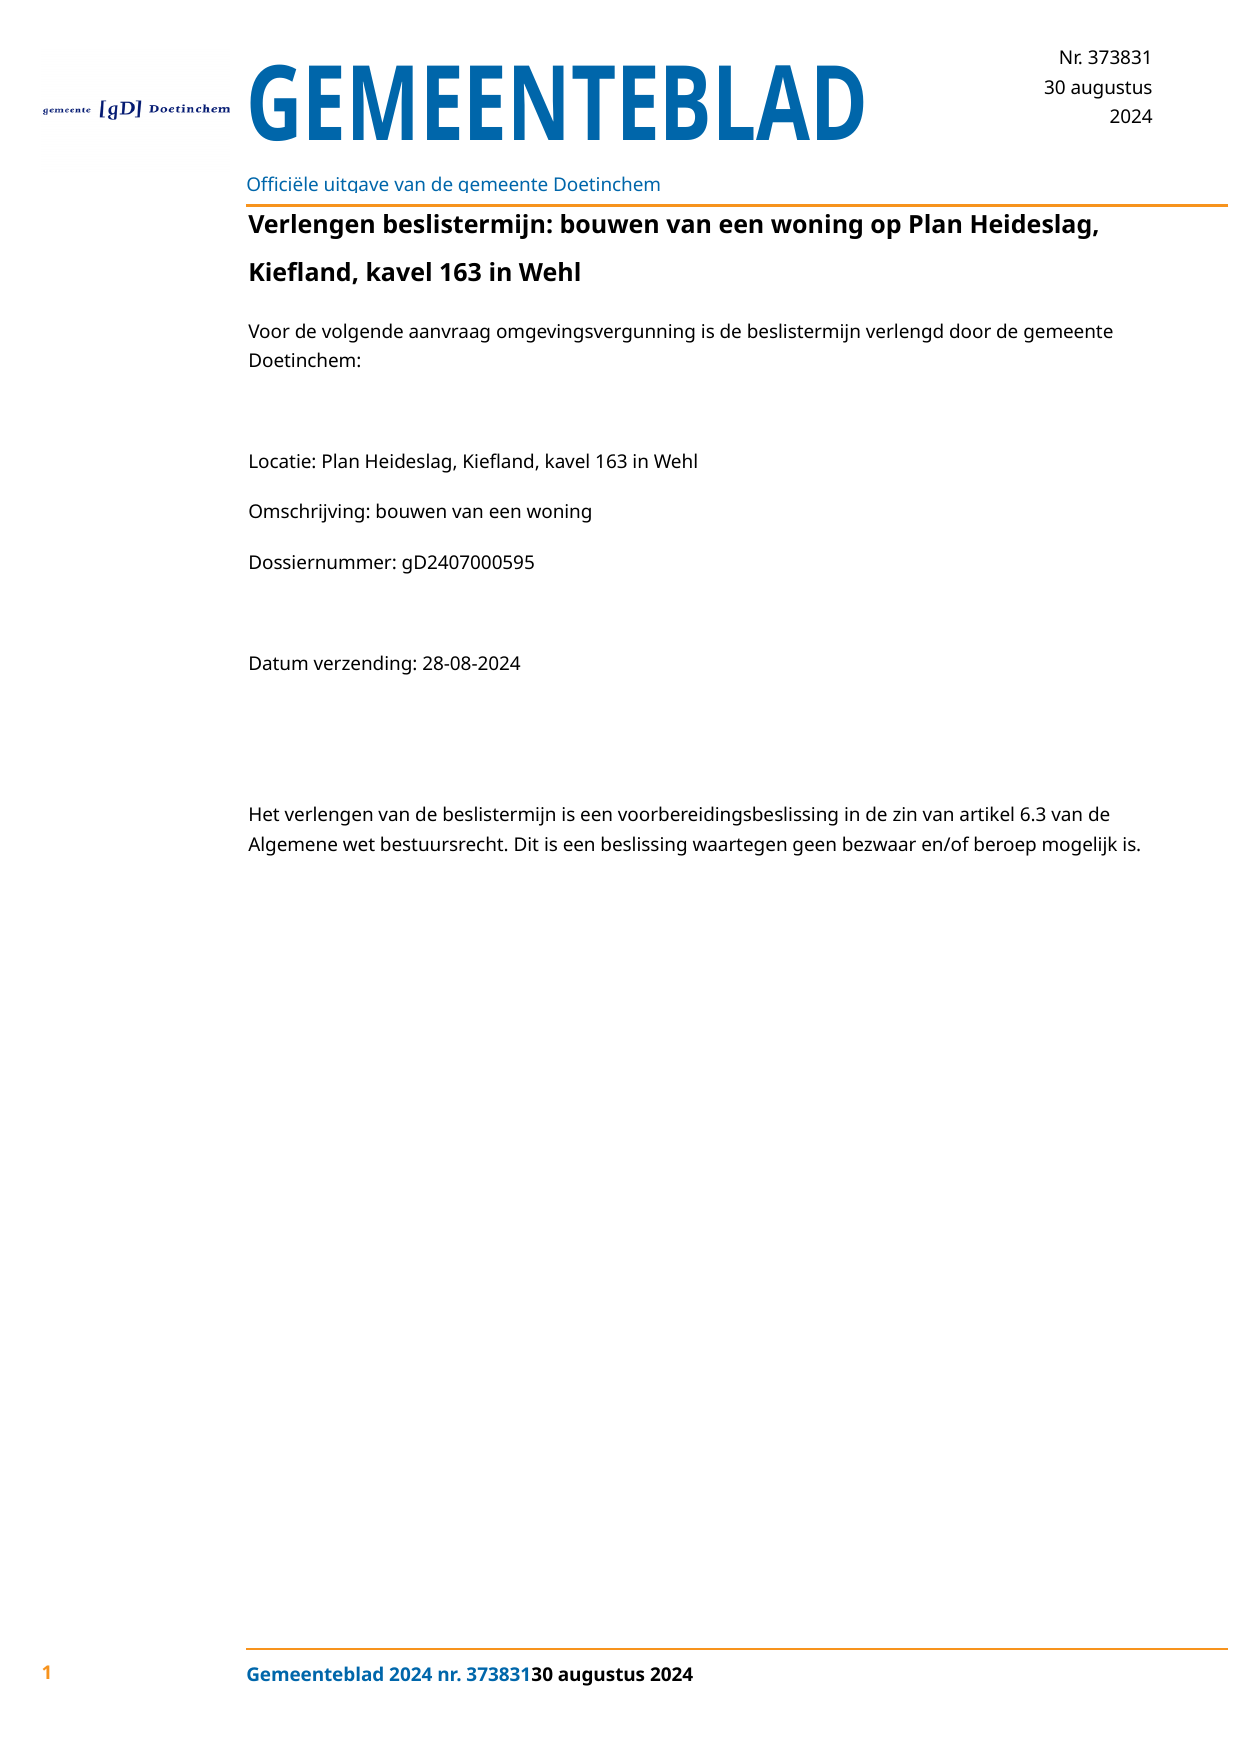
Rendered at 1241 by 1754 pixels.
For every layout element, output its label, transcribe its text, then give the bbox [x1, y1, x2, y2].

text Het verlengen van de beslistermijn is een voorbereidingsbeslissing in de zin van artikel 6.3 van de Algemene wet bestuursrecht. Dit is een beslissing waartegen geen bezwaar en/of beroep mogelijk is. [248, 801, 1152, 857]
text Verlengen beslistermijn: bouwen van een woning op Plan Heideslag, Kiefland, kavel 163 in Wehl [248, 207, 1152, 288]
picture [41, 47, 231, 172]
text Voor de volgende aanvraag omgevingsvergunning is de beslistermijn verlengd door de gemeente Doetinchem: [248, 318, 1152, 373]
text Omschrijving: bouwen van een woning [248, 499, 1152, 524]
text Locatie: Plan Heideslag, Kiefland, kavel 163 in Wehl [248, 448, 1152, 474]
text Dossiernummer: gD2407000595 [248, 549, 1152, 575]
text Datum verzending: 28-08-2024 [248, 650, 1152, 676]
